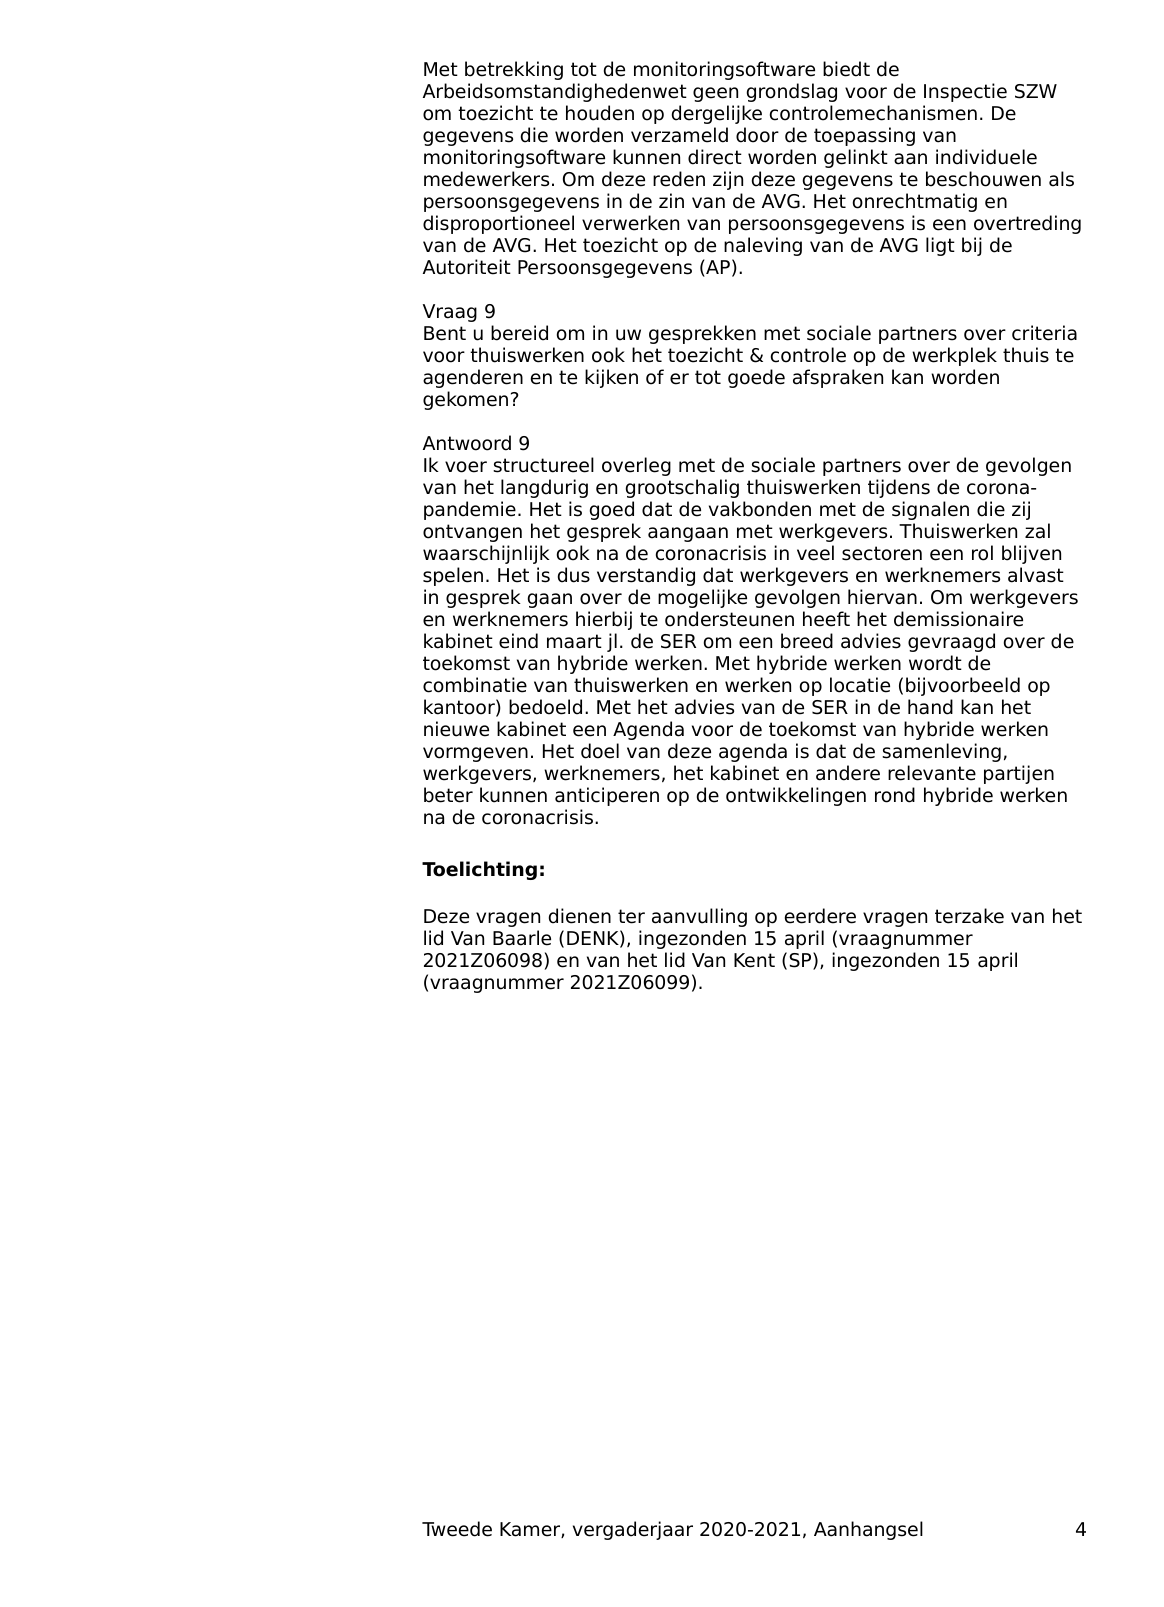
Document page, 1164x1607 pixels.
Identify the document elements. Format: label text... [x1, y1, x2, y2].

text Deze vragen dienen ter aanvulling op eerdere vragen terzake van het lid Van Baarle (DENK), ingezonden 15 april (vraagnummer 2021Z06098) en van het lid Van Kent (SP), ingezonden 15 april (vraagnummer 2021Z06099). [422, 906, 1087, 994]
text Met betrekking tot de monitoringsoftware biedt de Arbeidsomstandighedenwet geen grondslag voor de Inspectie SZW om toezicht te houden op dergelijke controlemechanismen. De gegevens die worden verzameld door de toepassing van monitoringsoftware kunnen direct worden gelinkt aan individuele medewerkers. Om deze reden zijn deze gegevens te beschouwen als persoonsgegevens in de zin van de AVG. Het onrechtmatig en disproportioneel verwerken van persoonsgegevens is een overtreding van de AVG. Het toezicht op de naleving van de AVG ligt bij de Autoriteit Persoonsgegevens (AP). [422, 59, 1087, 279]
subtitle Toelichting: [422, 859, 1087, 881]
text Bent u bereid om in uw gesprekken met sociale partners over criteria voor thuiswerken ook het toezicht & controle op de werkplek thuis te agenderen en te kijken of er tot goede afspraken kan worden gekomen? [422, 323, 1087, 411]
text Ik voer structureel overleg met de sociale partners over de gevolgen van het langdurig en grootschalig thuiswerken tijdens de corona-pandemie. Het is goed dat de vakbonden met de signalen die zij ontvangen het gesprek aangaan met werkgevers. Thuiswerken zal waarschijnlijk ook na de coronacrisis in veel sectoren een rol blijven spelen. Het is dus verstandig dat werkgevers en werknemers alvast in gesprek gaan over de mogelijke gevolgen hiervan. Om werkgevers en werknemers hierbij te ondersteunen heeft het demissionaire kabinet eind maart jl. de SER om een breed advies gevraagd over de toekomst van hybride werken. Met hybride werken wordt de combinatie van thuiswerken en werken op locatie (bijvoorbeeld op kantoor) bedoeld. Met het advies van de SER in de hand kan het nieuwe kabinet een Agenda voor de toekomst van hybride werken vormgeven. Het doel van deze agenda is dat de samenleving, werkgevers, werknemers, het kabinet en andere relevante partijen beter kunnen anticiperen op de ontwikkelingen rond hybride werken na de coronacrisis. [422, 455, 1087, 829]
text Vraag 9 [422, 301, 1087, 323]
text Antwoord 9 [422, 433, 1087, 455]
